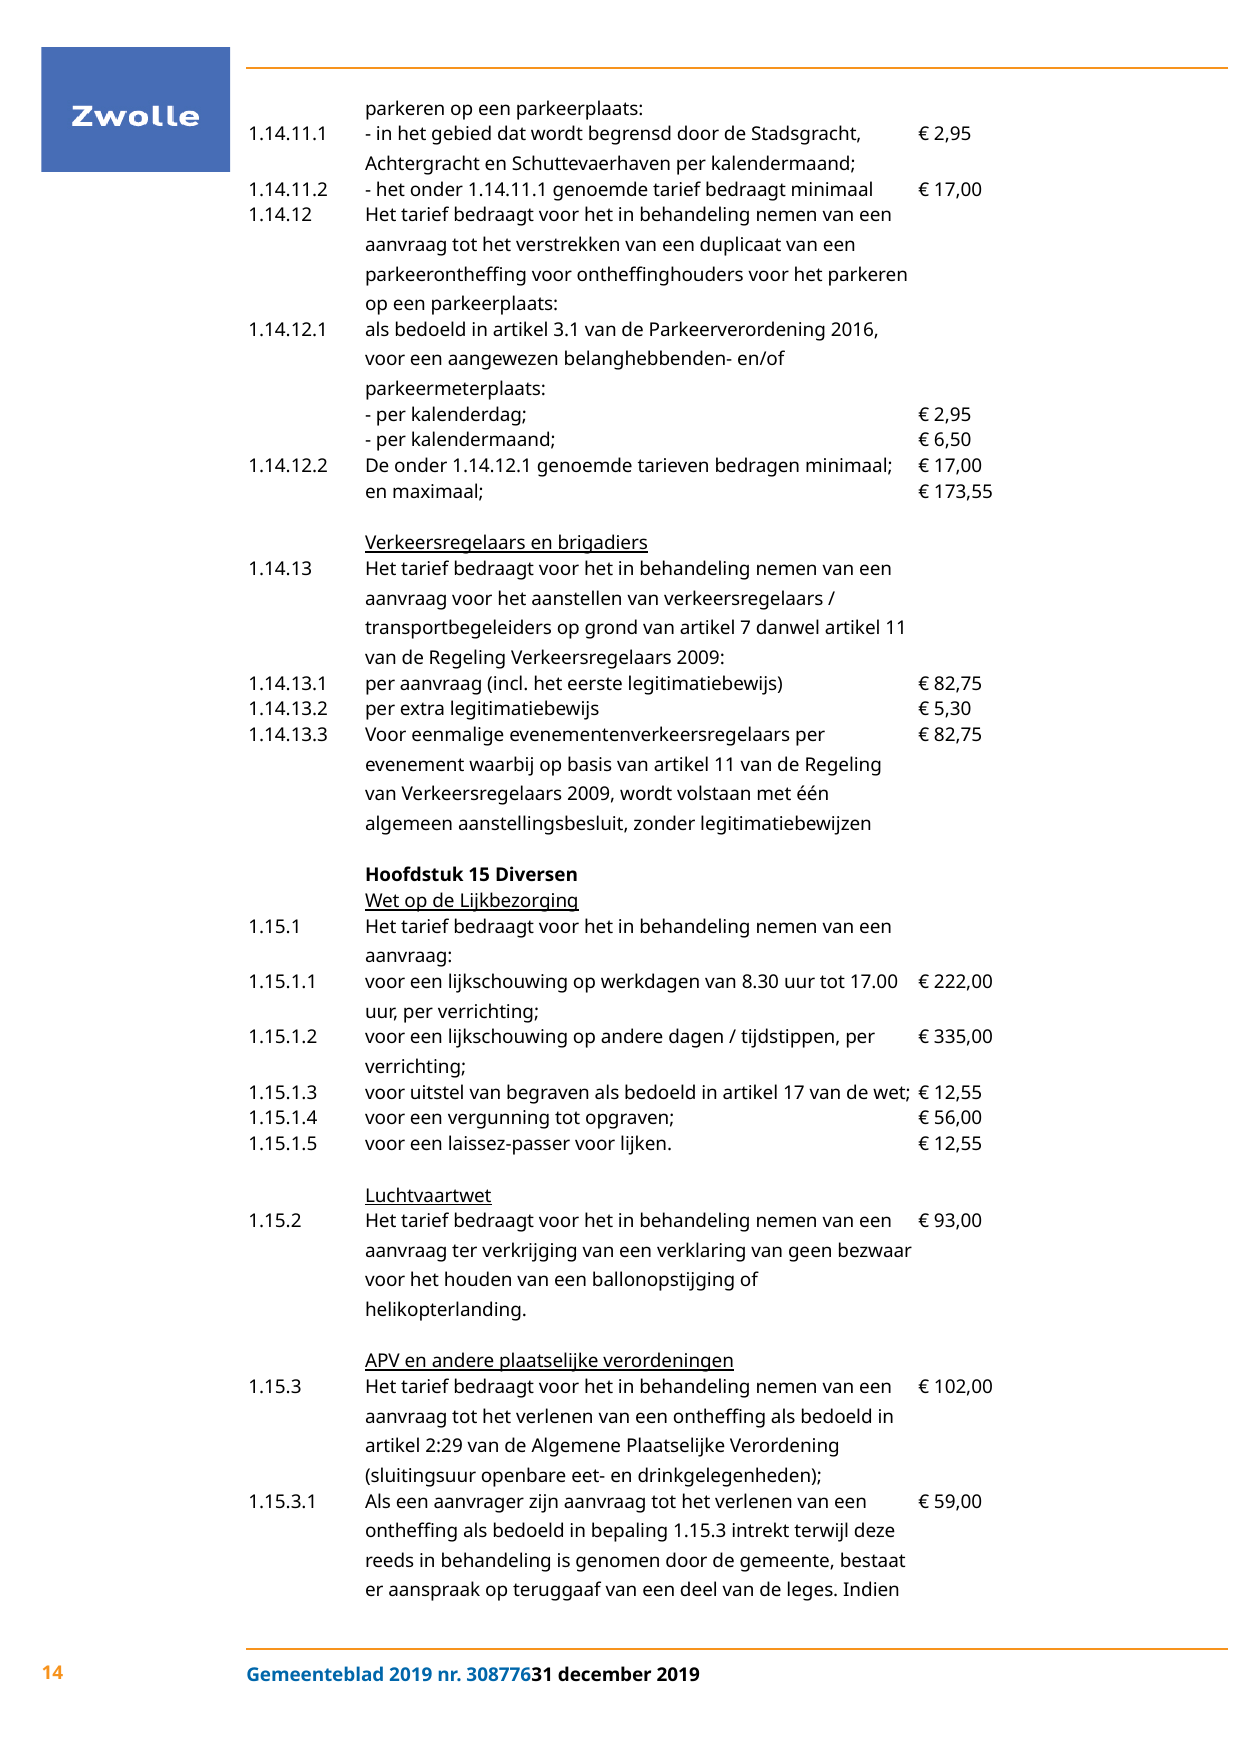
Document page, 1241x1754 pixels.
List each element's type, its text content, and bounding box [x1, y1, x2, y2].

table_cell 1.15.1 [248, 913, 365, 968]
table_cell [248, 887, 365, 913]
table_cell [248, 1156, 365, 1182]
table_cell Als een aanvrager zijn aanvraag tot het verlenen van een ontheffing als bedoeld in bepaling 1.15.3 intrekt terwijl deze reeds in behandeling is genomen door de gemeente, bestaat er aanspraak op teruggaaf van een deel van de leges. Indien [365, 1488, 918, 1602]
table_cell € 12,55 [918, 1130, 1152, 1156]
table_cell [365, 1156, 918, 1182]
table_cell 1.14.13.2 [248, 696, 365, 721]
table_cell 1.14.12 [248, 202, 365, 316]
table_cell [248, 427, 365, 452]
table_cell € 17,00 [918, 176, 1152, 202]
table_cell Het tarief bedraagt voor het in behandeling nemen van een aanvraag ter verkrijging van een verklaring van geen bezwaar voor het houden van een ballonopstijging of helikopterlanding. [365, 1208, 918, 1322]
table_cell Het tarief bedraagt voor het in behandeling nemen van een aanvraag tot het verlenen van een ontheffing als bedoeld in artikel 2:29 van de Algemene Plaatselijke Verordening (sluitingsuur openbare eet- en drinkgelegenheden); [365, 1374, 918, 1488]
table_cell € 93,00 [918, 1208, 1152, 1322]
table_cell Luchtvaartwet [365, 1182, 918, 1207]
table_cell [918, 1156, 1152, 1182]
table_cell [248, 861, 365, 887]
table_cell voor een laissez-passer voor lijken. [365, 1130, 918, 1156]
table_cell Het tarief bedraagt voor het in behandeling nemen van een aanvraag tot het verstrekken van een duplicaat van een parkeerontheffing voor ontheffinghouders voor het parkeren op een parkeerplaats: [365, 202, 918, 316]
table_cell [918, 913, 1152, 968]
table_cell [248, 95, 365, 121]
table_cell € 82,75 [918, 670, 1152, 696]
table_cell [248, 836, 365, 861]
table_cell 1.15.1.4 [248, 1105, 365, 1130]
table_cell [918, 1348, 1152, 1373]
table_cell [918, 555, 1152, 670]
table_cell voor een vergunning tot opgraven; [365, 1105, 918, 1130]
table_cell als bedoeld in artikel 3.1 van de Parkeerverordening 2016, voor een aangewezen belanghebbenden- en/of parkeermeterplaats: [365, 316, 918, 401]
table_cell voor een lijkschouwing op andere dagen / tijdstippen, per verrichting; [365, 1024, 918, 1079]
table_cell 1.14.13.3 [248, 721, 365, 836]
table_cell Het tarief bedraagt voor het in behandeling nemen van een aanvraag voor het aanstellen van verkeersregelaars / transportbegeleiders op grond van artikel 7 danwel artikel 11 van de Regeling Verkeersregelaars 2009: [365, 555, 918, 670]
table_cell [918, 95, 1152, 121]
table_cell Het tarief bedraagt voor het in behandeling nemen van een aanvraag: [365, 913, 918, 968]
table_cell [248, 478, 365, 504]
table_cell [365, 504, 918, 529]
table_cell € 5,30 [918, 696, 1152, 721]
table_cell [918, 887, 1152, 913]
table_cell De onder 1.14.12.1 genoemde tarieven bedragen minimaal; [365, 453, 918, 478]
table_cell [365, 1322, 918, 1348]
table_cell 1.15.1.5 [248, 1130, 365, 1156]
table_cell € 82,75 [918, 721, 1152, 836]
table_cell [248, 1322, 365, 1348]
table_cell 1.15.3.1 [248, 1488, 365, 1602]
table_cell voor uitstel van begraven als bedoeld in artikel 17 van de wet; [365, 1079, 918, 1104]
table_cell - per kalendermaand; [365, 427, 918, 452]
table_cell 1.15.1.3 [248, 1079, 365, 1104]
table_cell 1.14.12.2 [248, 453, 365, 478]
table_cell Wet op de Lijkbezorging [365, 887, 918, 913]
table_cell [918, 836, 1152, 861]
table_cell Voor eenmalige evenementenverkeersregelaars per evenement waarbij op basis van artikel 11 van de Regeling van Verkeersregelaars 2009, wordt volstaan met één algemeen aanstellingsbesluit, zonder legitimatiebewijzen [365, 721, 918, 836]
table_cell 1.15.1.2 [248, 1024, 365, 1079]
table_cell € 173,55 [918, 478, 1152, 504]
table_cell € 6,50 [918, 427, 1152, 452]
table_cell € 2,95 [918, 401, 1152, 427]
table_cell - in het gebied dat wordt begrensd door de Stadsgracht, Achtergracht en Schuttevaerhaven per kalendermaand; [365, 121, 918, 176]
table_cell [918, 1182, 1152, 1207]
table_cell en maximaal; [365, 478, 918, 504]
table_cell 1.15.1.1 [248, 968, 365, 1023]
table_cell APV en andere plaatselijke verordeningen [365, 1348, 918, 1373]
table_cell € 56,00 [918, 1105, 1152, 1130]
table_cell [918, 504, 1152, 529]
table_cell per aanvraag (incl. het eerste legitimatiebewijs) [365, 670, 918, 696]
table_cell - per kalenderdag; [365, 401, 918, 427]
table_cell € 335,00 [918, 1024, 1152, 1079]
table_cell [248, 1182, 365, 1207]
table_cell [248, 401, 365, 427]
table_cell voor een lijkschouwing op werkdagen van 8.30 uur tot 17.00 uur, per verrichting; [365, 968, 918, 1023]
table_cell [918, 1322, 1152, 1348]
table_cell € 12,55 [918, 1079, 1152, 1104]
table_cell per extra legitimatiebewijs [365, 696, 918, 721]
table_cell 1.15.3 [248, 1374, 365, 1488]
table_cell - het onder 1.14.11.1 genoemde tarief bedraagt minimaal [365, 176, 918, 202]
table_cell € 59,00 [918, 1488, 1152, 1602]
table_cell 1.14.13.1 [248, 670, 365, 696]
table_cell 1.15.2 [248, 1208, 365, 1322]
table_cell € 17,00 [918, 453, 1152, 478]
table_cell [918, 202, 1152, 316]
table_cell [918, 530, 1152, 555]
table_cell [248, 504, 365, 529]
table_cell parkeren op een parkeerplaats: [365, 95, 918, 121]
table_cell [918, 861, 1152, 887]
table_cell € 102,00 [918, 1374, 1152, 1488]
table_cell Hoofdstuk 15 Diversen [365, 861, 918, 887]
table_cell [248, 1348, 365, 1373]
table_cell [365, 836, 918, 861]
table_cell € 2,95 [918, 121, 1152, 176]
picture [41, 47, 231, 172]
table_cell [918, 316, 1152, 401]
table_cell 1.14.13 [248, 555, 365, 670]
table_cell [248, 530, 365, 555]
table_cell Verkeersregelaars en brigadiers [365, 530, 918, 555]
table_cell € 222,00 [918, 968, 1152, 1023]
table_cell 1.14.11.1 [248, 121, 365, 176]
table_cell 1.14.12.1 [248, 316, 365, 401]
table_cell 1.14.11.2 [248, 176, 365, 202]
